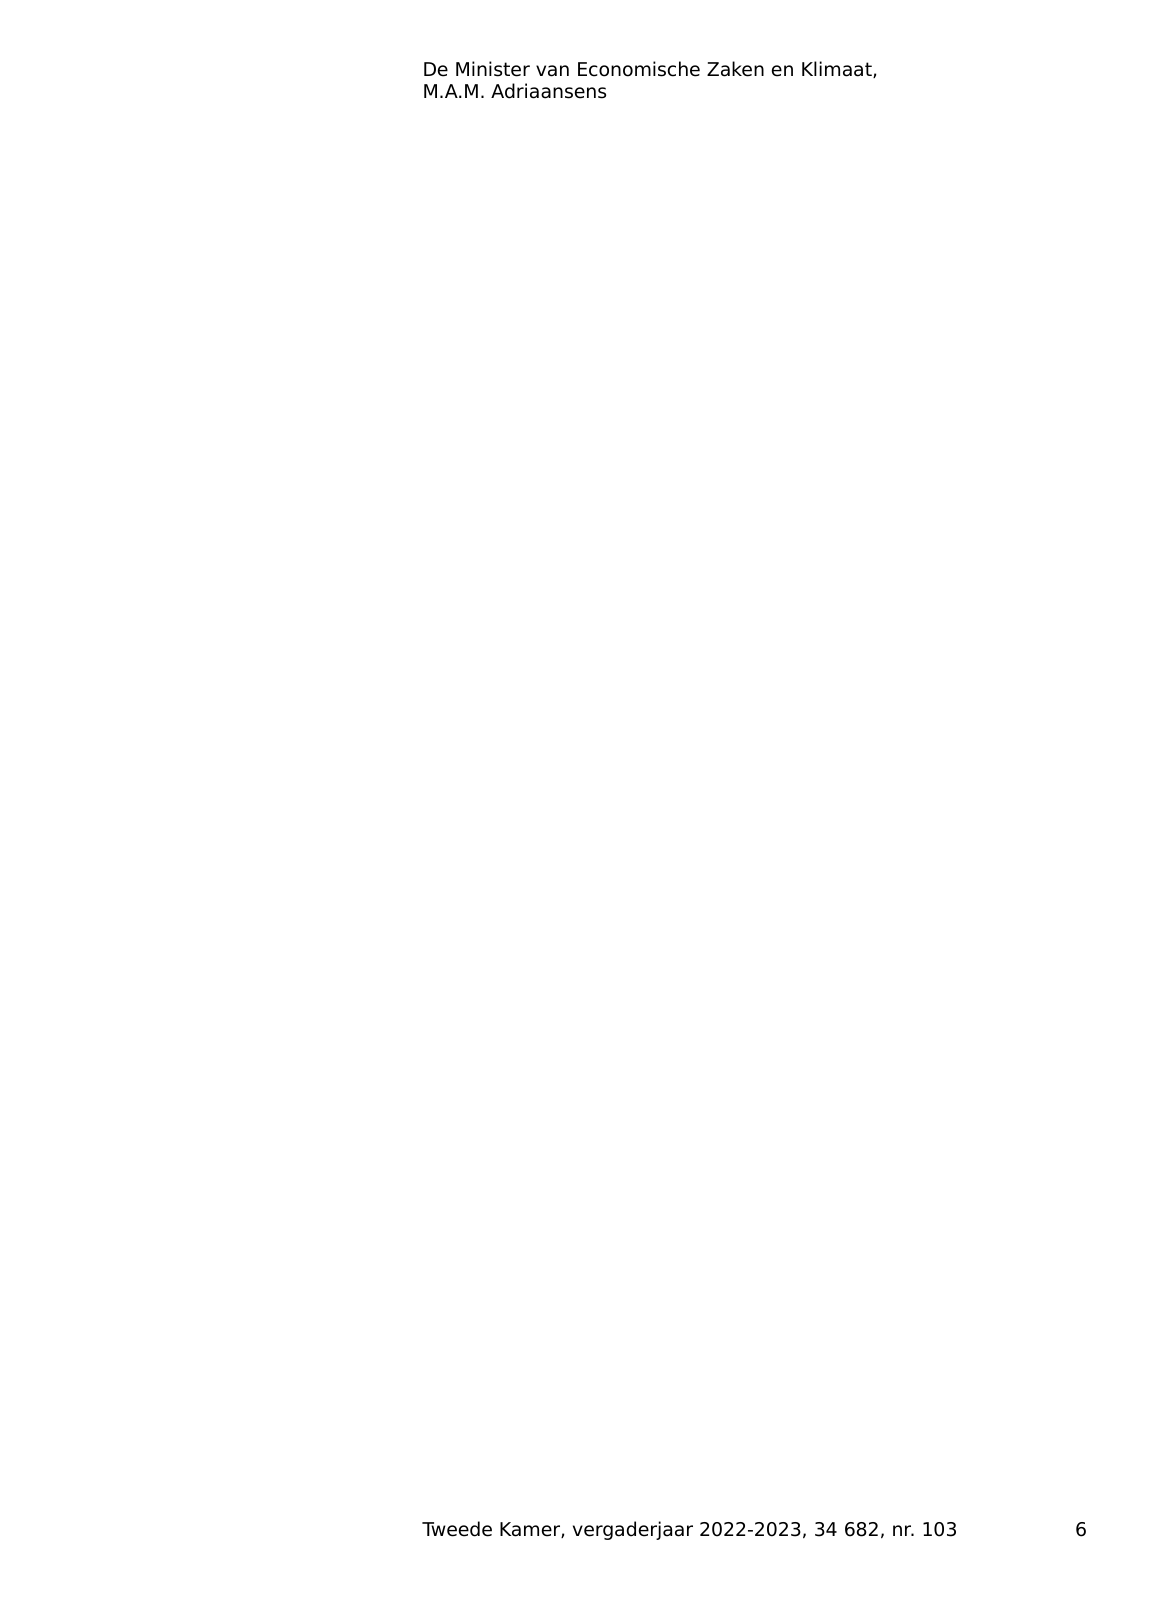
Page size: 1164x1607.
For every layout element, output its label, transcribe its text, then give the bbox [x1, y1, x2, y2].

text De Minister van Economische Zaken en Klimaat, M.A.M. Adriaansens [422, 59, 1087, 103]
